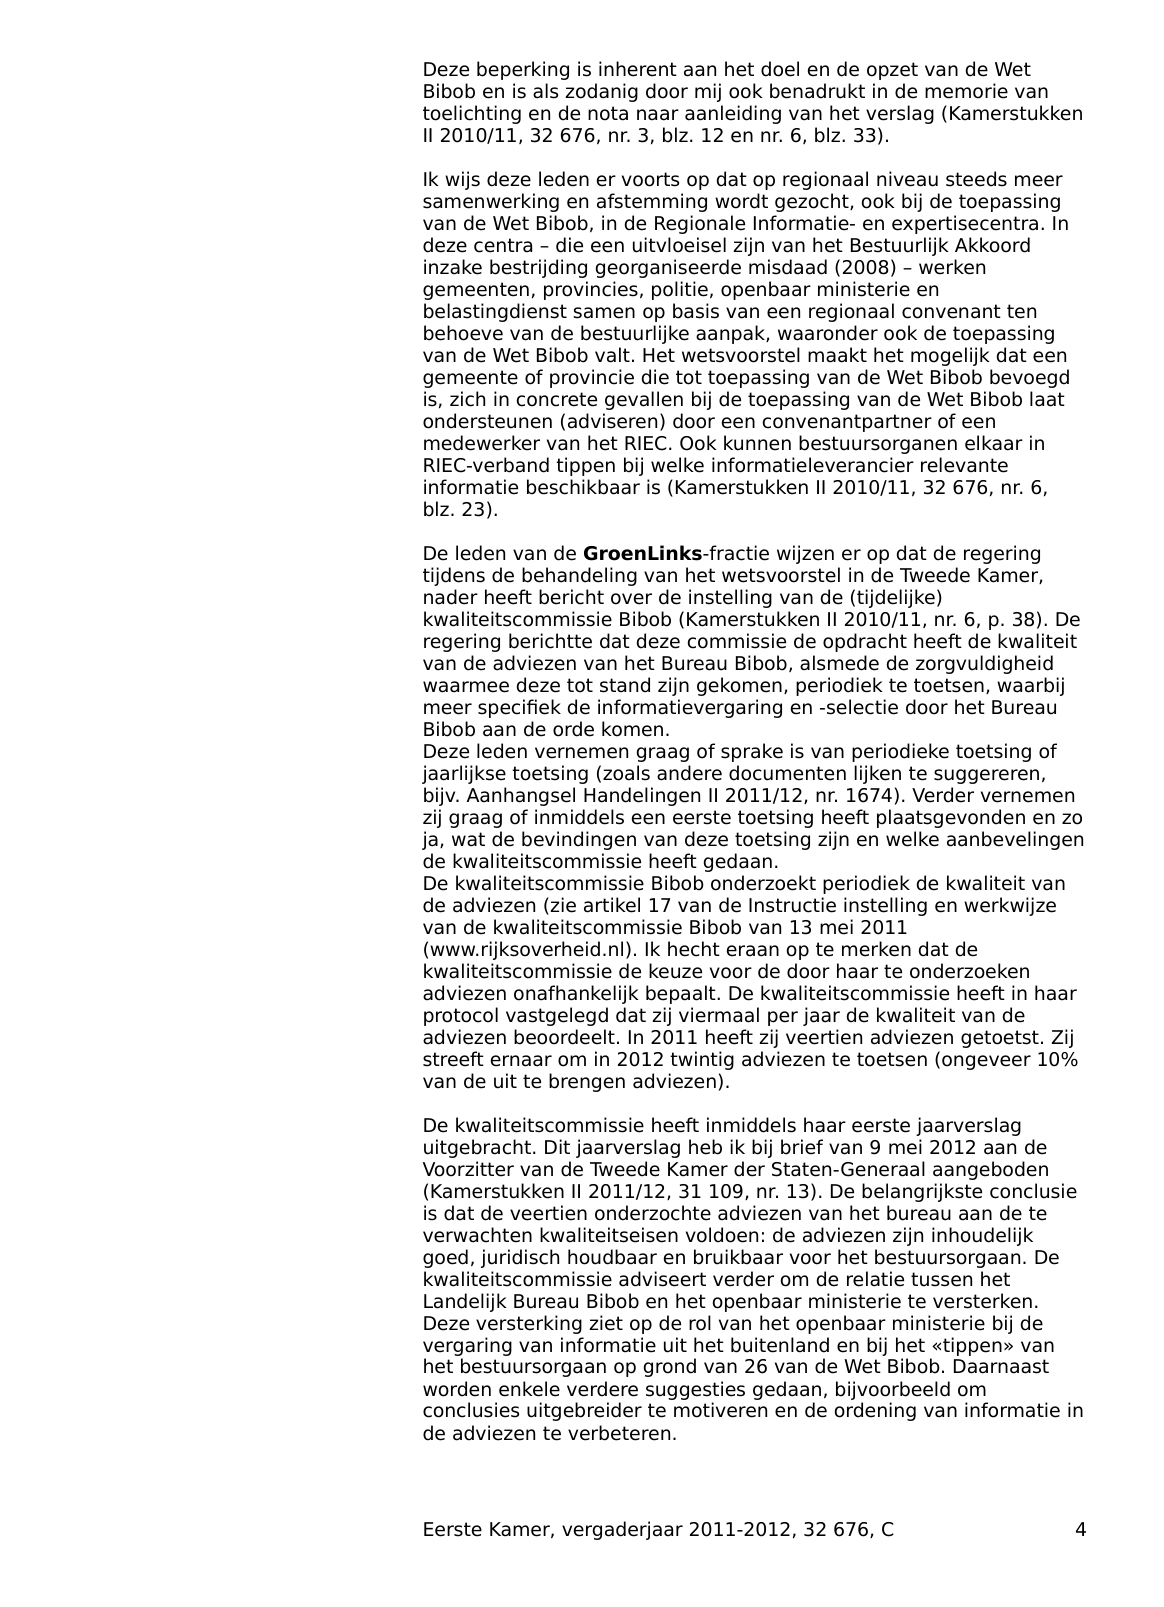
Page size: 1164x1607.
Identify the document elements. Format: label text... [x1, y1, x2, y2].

text De leden van de GroenLinks-fractie wijzen er op dat de regering tijdens de behandeling van het wetsvoorstel in de Tweede Kamer, nader heeft bericht over de instelling van de (tijdelijke) kwaliteitscommissie Bibob (Kamerstukken II 2010/11, nr. 6, p. 38). De regering berichtte dat deze commissie de opdracht heeft de kwaliteit van de adviezen van het Bureau Bibob, alsmede de zorgvuldigheid waarmee deze tot stand zijn gekomen, periodiek te toetsen, waarbij meer specifiek de informatievergaring en -selectie door het Bureau Bibob aan de orde komen. [422, 543, 1087, 741]
text Ik wijs deze leden er voorts op dat op regionaal niveau steeds meer samenwerking en afstemming wordt gezocht, ook bij de toepassing van de Wet Bibob, in de Regionale Informatie- en expertisecentra. In deze centra – die een uitvloeisel zijn van het Bestuurlijk Akkoord inzake bestrijding georganiseerde misdaad (2008) – werken gemeenten, provincies, politie, openbaar ministerie en belastingdienst samen op basis van een regionaal convenant ten behoeve van de bestuurlijke aanpak, waaronder ook de toepassing van de Wet Bibob valt. Het wetsvoorstel maakt het mogelijk dat een gemeente of provincie die tot toepassing van de Wet Bibob bevoegd is, zich in concrete gevallen bij de toepassing van de Wet Bibob laat ondersteunen (adviseren) door een convenantpartner of een medewerker van het RIEC. Ook kunnen bestuursorganen elkaar in RIEC-verband tippen bij welke informatieleverancier relevante informatie beschikbaar is (Kamerstukken II 2010/11, 32 676, nr. 6, blz. 23). [422, 169, 1087, 521]
text De kwaliteitscommissie Bibob onderzoekt periodiek de kwaliteit van de adviezen (zie artikel 17 van de Instructie instelling en werkwijze van de kwaliteitscommissie Bibob van 13 mei 2011 (www.rijksoverheid.nl). Ik hecht eraan op te merken dat de kwaliteitscommissie de keuze voor de door haar te onderzoeken adviezen onafhankelijk bepaalt. De kwaliteitscommissie heeft in haar protocol vastgelegd dat zij viermaal per jaar de kwaliteit van de adviezen beoordeelt. In 2011 heeft zij veertien adviezen getoetst. Zij streeft ernaar om in 2012 twintig adviezen te toetsen (ongeveer 10% van de uit te brengen adviezen). [422, 873, 1087, 1092]
text Deze leden vernemen graag of sprake is van periodieke toetsing of jaarlijkse toetsing (zoals andere documenten lijken te suggereren, bijv. Aanhangsel Handelingen II 2011/12, nr. 1674). Verder vernemen zij graag of inmiddels een eerste toetsing heeft plaatsgevonden en zo ja, wat de bevindingen van deze toetsing zijn en welke aanbevelingen de kwaliteitscommissie heeft gedaan. [422, 741, 1087, 873]
text Deze beperking is inherent aan het doel en de opzet van de Wet Bibob en is als zodanig door mij ook benadrukt in de memorie van toelichting en de nota naar aanleiding van het verslag (Kamerstukken II 2010/11, 32 676, nr. 3, blz. 12 en nr. 6, blz. 33). [422, 59, 1087, 147]
text De kwaliteitscommissie heeft inmiddels haar eerste jaarverslag uitgebracht. Dit jaarverslag heb ik bij brief van 9 mei 2012 aan de Voorzitter van de Tweede Kamer der Staten-Generaal aangeboden (Kamerstukken II 2011/12, 31 109, nr. 13). De belangrijkste conclusie is dat de veertien onderzochte adviezen van het bureau aan de te verwachten kwaliteitseisen voldoen: de adviezen zijn inhoudelijk goed, juridisch houdbaar en bruikbaar voor het bestuursorgaan. De kwaliteitscommissie adviseert verder om de relatie tussen het Landelijk Bureau Bibob en het openbaar ministerie te versterken. Deze versterking ziet op de rol van het openbaar ministerie bij de vergaring van informatie uit het buitenland en bij het «tippen» van het bestuursorgaan op grond van 26 van de Wet Bibob. Daarnaast worden enkele verdere suggesties gedaan, bijvoorbeeld om conclusies uitgebreider te motiveren en de ordening van informatie in de adviezen te verbeteren. [422, 1115, 1087, 1444]
